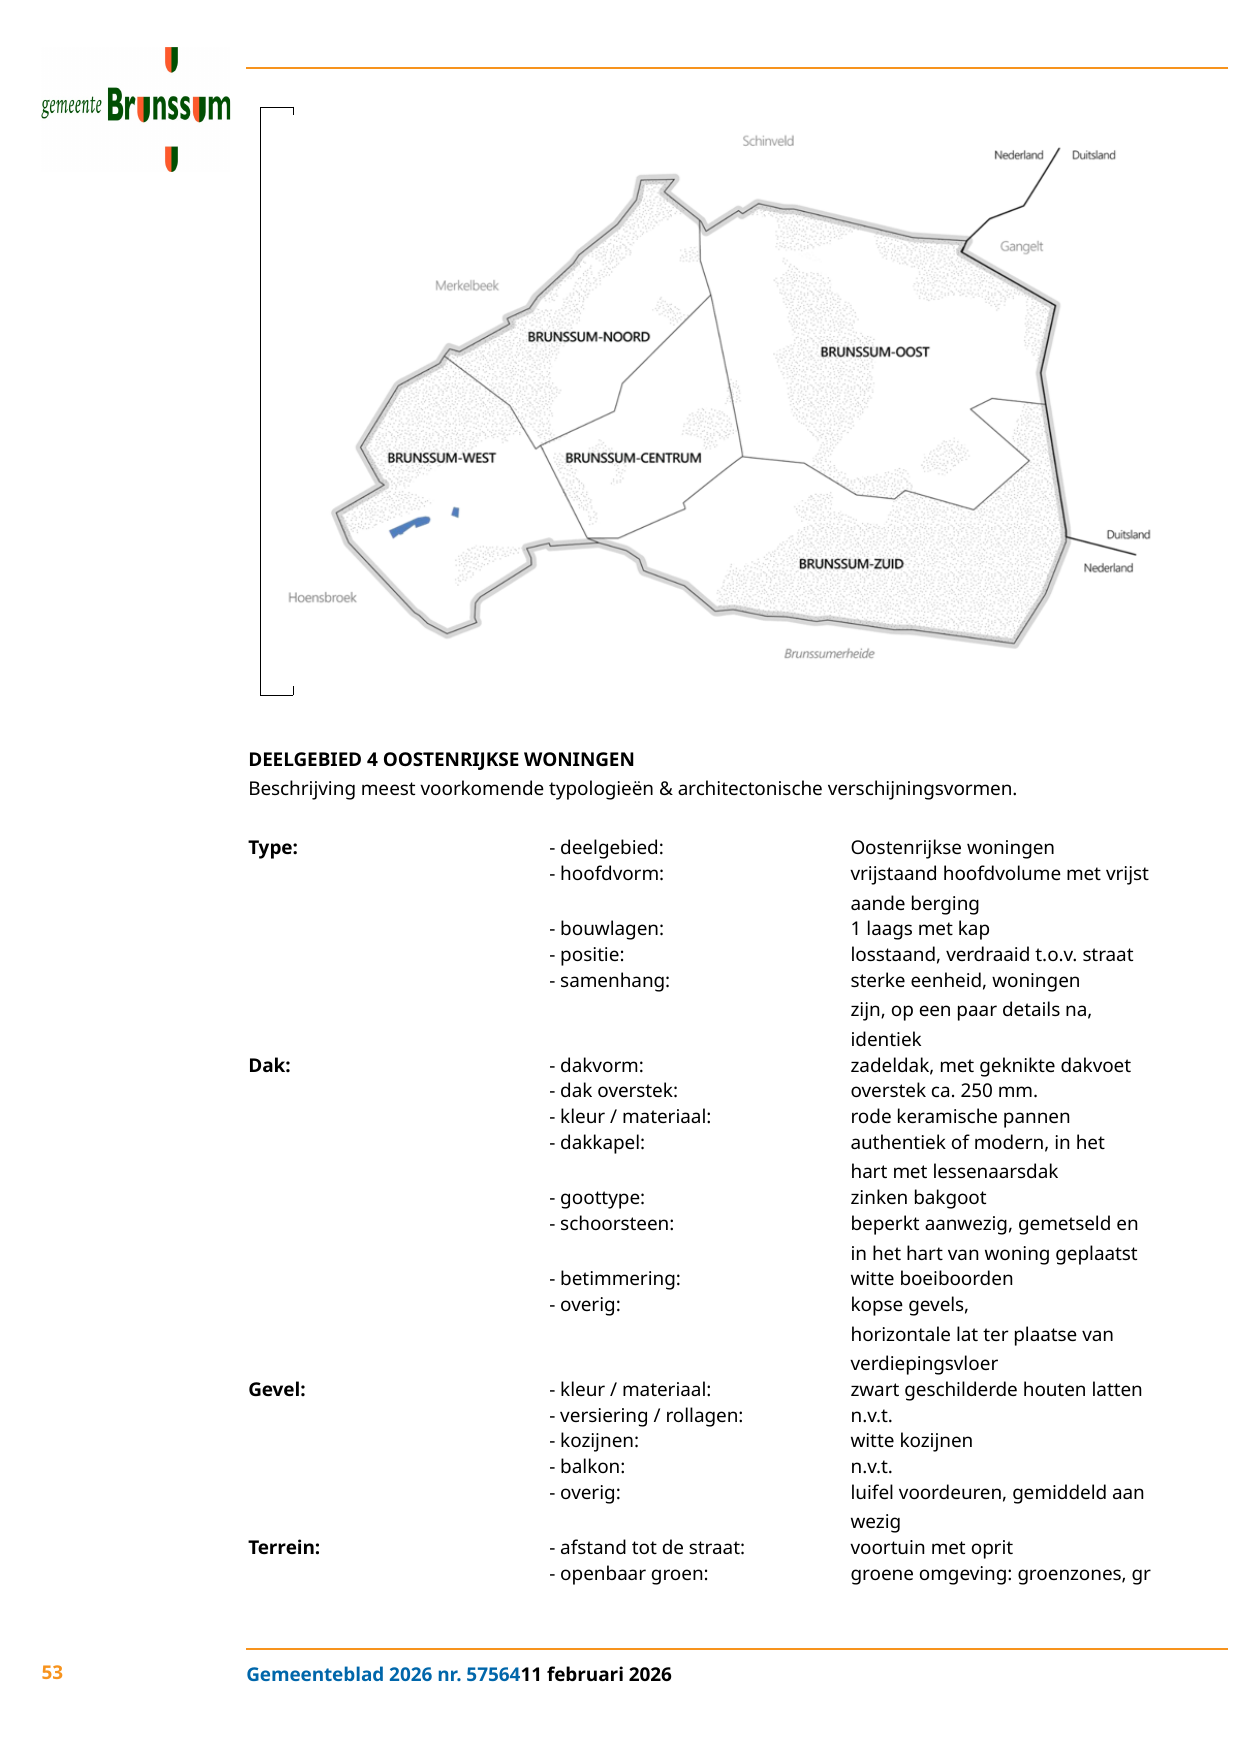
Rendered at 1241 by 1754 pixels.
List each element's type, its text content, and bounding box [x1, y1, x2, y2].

table_cell - bouwlagen: [549, 916, 850, 941]
table_cell - openbaar groen: [549, 1560, 850, 1586]
table_cell - overig: [549, 1479, 850, 1534]
table_cell witte kozijnen [850, 1428, 1152, 1453]
table_cell zinken bakgoot [850, 1185, 1152, 1210]
table_cell - afstand tot de straat: [549, 1534, 850, 1560]
table_cell groene omgeving: groenzones, gr [850, 1560, 1152, 1586]
table_cell - kleur / materiaal: [549, 1376, 850, 1402]
table_cell n.v.t. [850, 1453, 1152, 1479]
table_cell Gevel: [248, 1376, 549, 1534]
table_cell - goottype: [549, 1185, 850, 1210]
table_header - deelgebied: [549, 835, 850, 860]
table_cell zwart geschilderde houten latten [850, 1376, 1152, 1402]
table_cell luifel voordeuren, gemiddeld aanwezig [850, 1479, 1152, 1534]
table_cell Dak: [248, 1052, 549, 1376]
table_cell sterke eenheid, woningen zijn, op een paar details na, identiek [850, 967, 1152, 1052]
table_header Oostenrijkse woningen [850, 835, 1152, 860]
picture [41, 47, 231, 172]
table_cell Terrein: [248, 1534, 549, 1586]
table_cell - overig: [549, 1291, 850, 1376]
table_cell - dakkapel: [549, 1129, 850, 1184]
picture [268, 115, 1173, 686]
table_cell losstaand, verdraaid t.o.v. straat [850, 941, 1152, 967]
table_cell n.v.t. [850, 1402, 1152, 1428]
table_cell 1 laags met kap [850, 916, 1152, 941]
table_cell - hoofdvorm: [549, 860, 850, 916]
table_cell witte boeiboorden [850, 1266, 1152, 1291]
table_cell - betimmering: [549, 1266, 850, 1291]
table_cell - schoorsteen: [549, 1210, 850, 1266]
table_cell authentiek of modern, in het hart met lessenaarsdak [850, 1129, 1152, 1184]
table_cell - dak overstek: [549, 1078, 850, 1103]
table_cell - positie: [549, 941, 850, 967]
table_cell - samenhang: [549, 967, 850, 1052]
table_cell - dakvorm: [549, 1052, 850, 1078]
table_cell beperkt aanwezig, gemetseld en in het hart van woning geplaatst [850, 1210, 1152, 1266]
text Beschrijving meest voorkomende typologieën & architectonische verschijningsvormen. [248, 775, 1152, 801]
table_cell overstek ca. 250 mm. [850, 1078, 1152, 1103]
table_cell - kozijnen: [549, 1428, 850, 1453]
table_cell - balkon: [549, 1453, 850, 1479]
table_cell voortuin met oprit [850, 1534, 1152, 1560]
table_cell kopse gevels, horizontale lat ter plaatse van verdiepingsvloer [850, 1291, 1152, 1376]
text DEELGEBIED 4 OOSTENRIJKSE WONINGEN [248, 746, 1152, 771]
table_cell vrijstaand hoofdvolume met vrijstaande berging [850, 860, 1152, 916]
table_header Type: [248, 835, 549, 1052]
table_cell zadeldak, met geknikte dakvoet [850, 1052, 1152, 1078]
table_cell rode keramische pannen [850, 1104, 1152, 1129]
table_cell - kleur / materiaal: [549, 1104, 850, 1129]
table_cell - versiering / rollagen: [549, 1402, 850, 1428]
